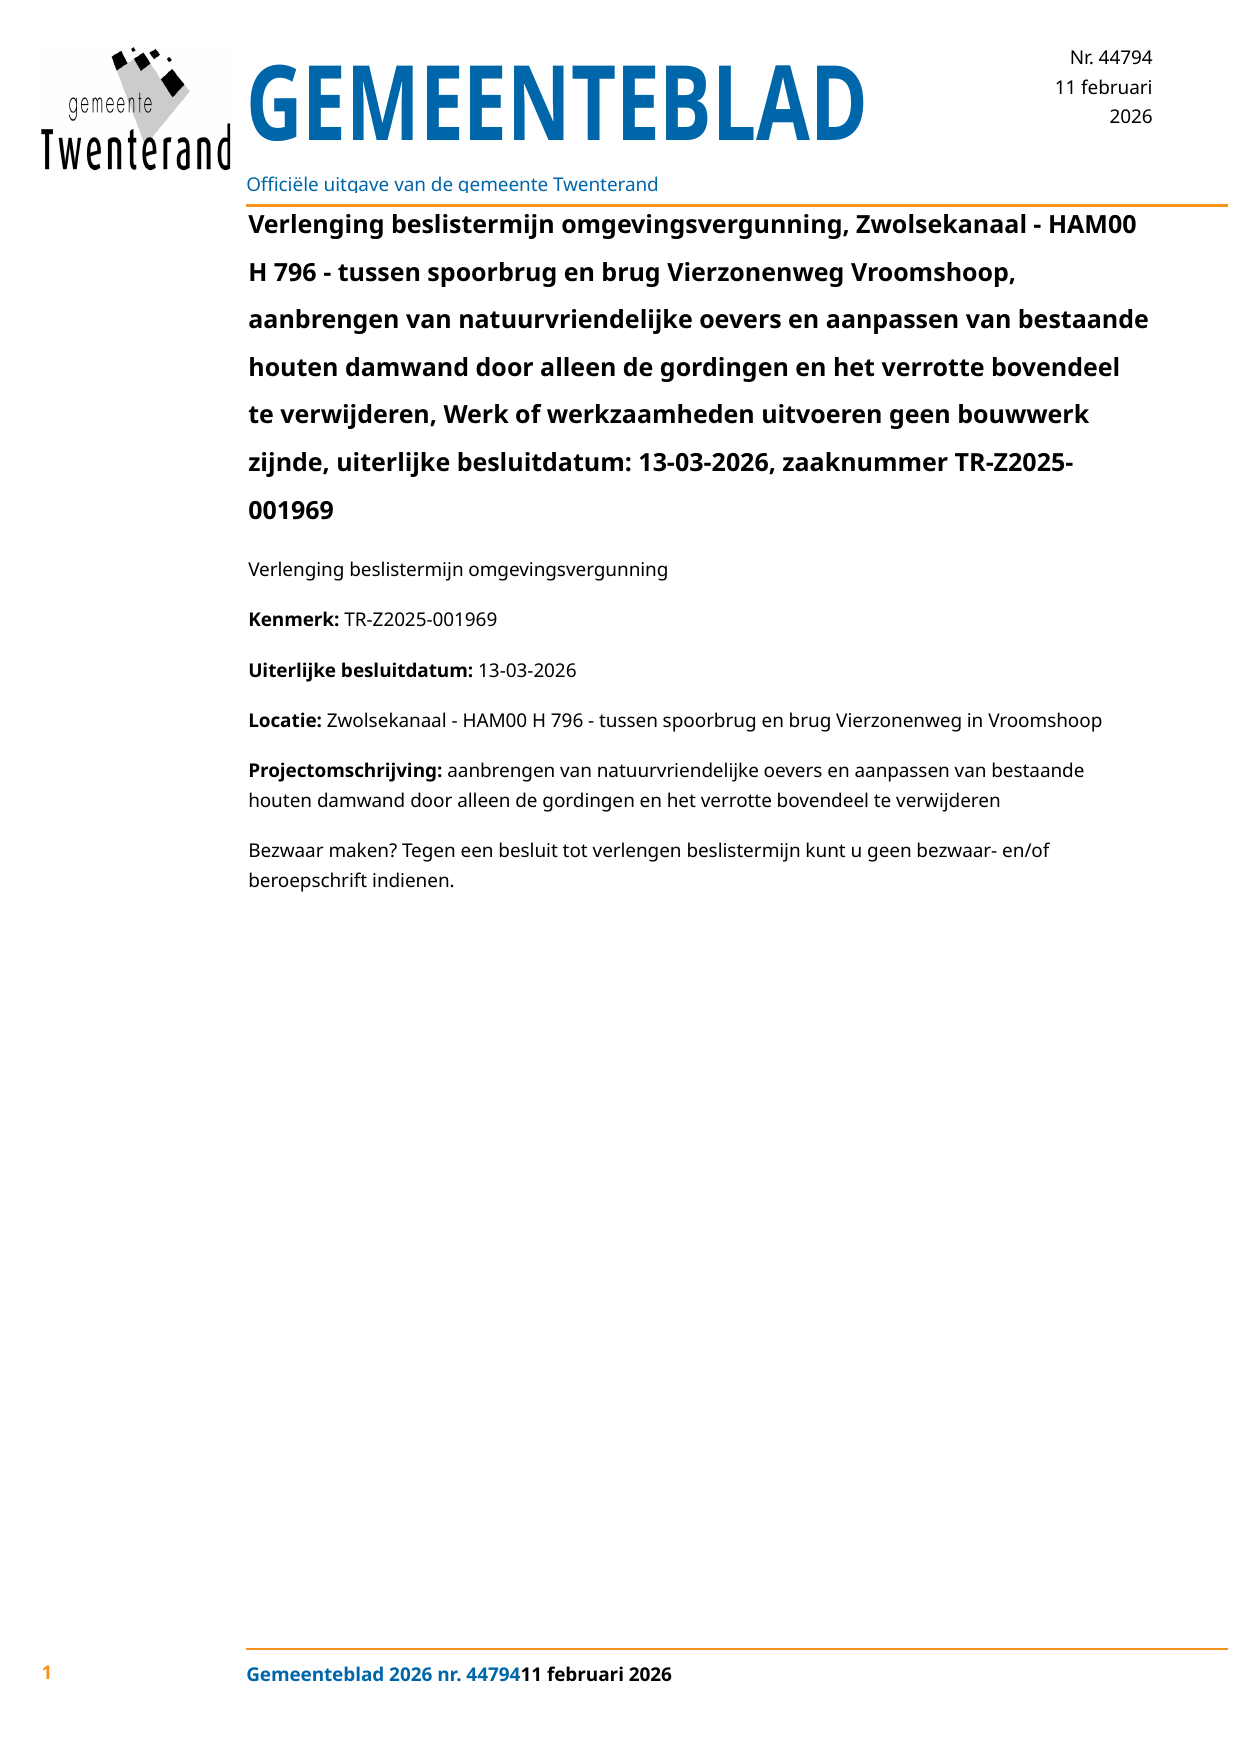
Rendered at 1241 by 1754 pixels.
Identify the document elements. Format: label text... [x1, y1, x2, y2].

text Kenmerk: TR-Z2025-001969 [248, 606, 1152, 632]
text Verlenging beslistermijn omgevingsvergunning [248, 556, 1152, 582]
text Uiterlijke besluitdatum: 13-03-2026 [248, 657, 1152, 682]
picture [41, 47, 231, 172]
text Verlenging beslistermijn omgevingsvergunning, Zwolsekanaal - HAM00 H 796 - tussen spoorbrug en brug Vierzonenweg Vroomshoop, aanbrengen van natuurvriendelijke oevers en aanpassen van bestaande houten damwand door alleen de gordingen en het verrotte bovendeel te verwijderen, Werk of werkzaamheden uitvoeren geen bouwwerk zijnde, uiterlijke besluitdatum: 13-03-2026, zaaknummer TR-Z2025-001969 [248, 207, 1152, 526]
text Bezwaar maken? Tegen een besluit tot verlengen beslistermijn kunt u geen bezwaar- en/of beroepschrift indienen. [248, 838, 1152, 893]
text Projectomschrijving: aanbrengen van natuurvriendelijke oevers en aanpassen van bestaande houten damwand door alleen de gordingen en het verrotte bovendeel te verwijderen [248, 758, 1152, 813]
text Locatie: Zwolsekanaal - HAM00 H 796 - tussen spoorbrug en brug Vierzonenweg in Vroomshoop [248, 707, 1152, 733]
